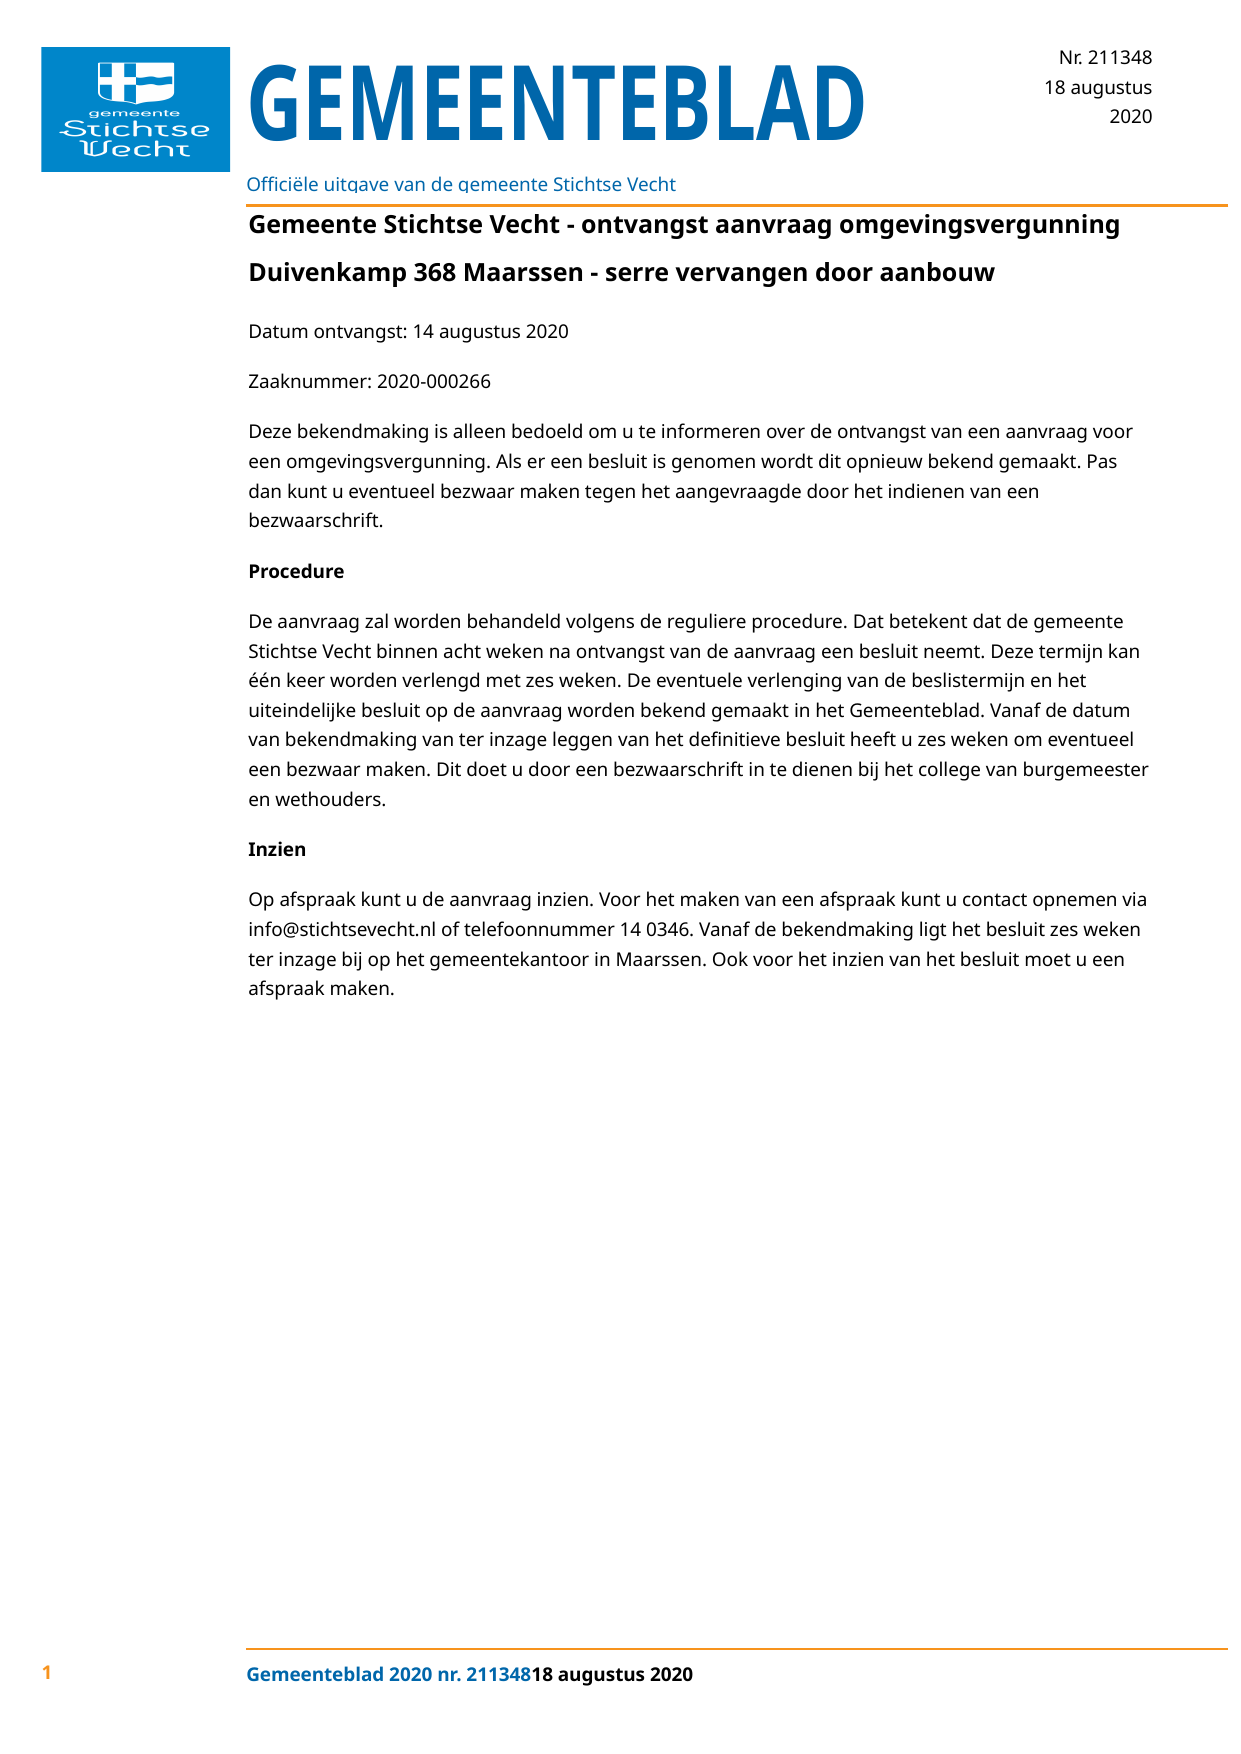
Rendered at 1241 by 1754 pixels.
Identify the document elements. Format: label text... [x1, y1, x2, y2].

text Procedure [248, 558, 1152, 584]
text De aanvraag zal worden behandeld volgens de reguliere procedure. Dat betekent dat de gemeente Stichtse Vecht binnen acht weken na ontvangst van de aanvraag een besluit neemt. Deze termijn kan één keer worden verlengd met zes weken. De eventuele verlenging van de beslistermijn en het uiteindelijke besluit op de aanvraag worden bekend gemaakt in het Gemeenteblad. Vanaf de datum van bekendmaking van ter inzage leggen van het definitieve besluit heeft u zes weken om eventueel een bezwaar maken. Dit doet u door een bezwaarschrift in te dienen bij het college van burgemeester en wethouders. [248, 608, 1152, 812]
text Gemeente Stichtse Vecht - ontvangst aanvraag omgevingsvergunning Duivenkamp 368 Maarssen - serre vervangen door aanbouw [248, 207, 1152, 288]
text Deze bekendmaking is alleen bedoeld om u te informeren over de ontvangst van een aanvraag voor een omgevingsvergunning. Als er een besluit is genomen wordt dit opnieuw bekend gemaakt. Pas dan kunt u eventueel bezwaar maken tegen het aangevraagde door het indienen van een bezwaarschrift. [248, 419, 1152, 533]
picture [137, 63, 174, 103]
picture [99, 63, 135, 101]
text Datum ontvangst: 14 augustus 2020 [248, 318, 1152, 344]
text Zaaknummer: 2020-000266 [248, 368, 1152, 394]
text Op afspraak kunt u de aanvraag inzien. Voor het maken van een afspraak kunt u contact opnemen via info@stichtsevecht.nl of telefoonnummer 14 0346. Vanaf de bekendmaking ligt het besluit zes weken ter inzage bij op het gemeentekantoor in Maarssen. Ook voor het inzien van het besluit moet u een afspraak maken. [248, 887, 1152, 1001]
text Inzien [248, 836, 1152, 862]
